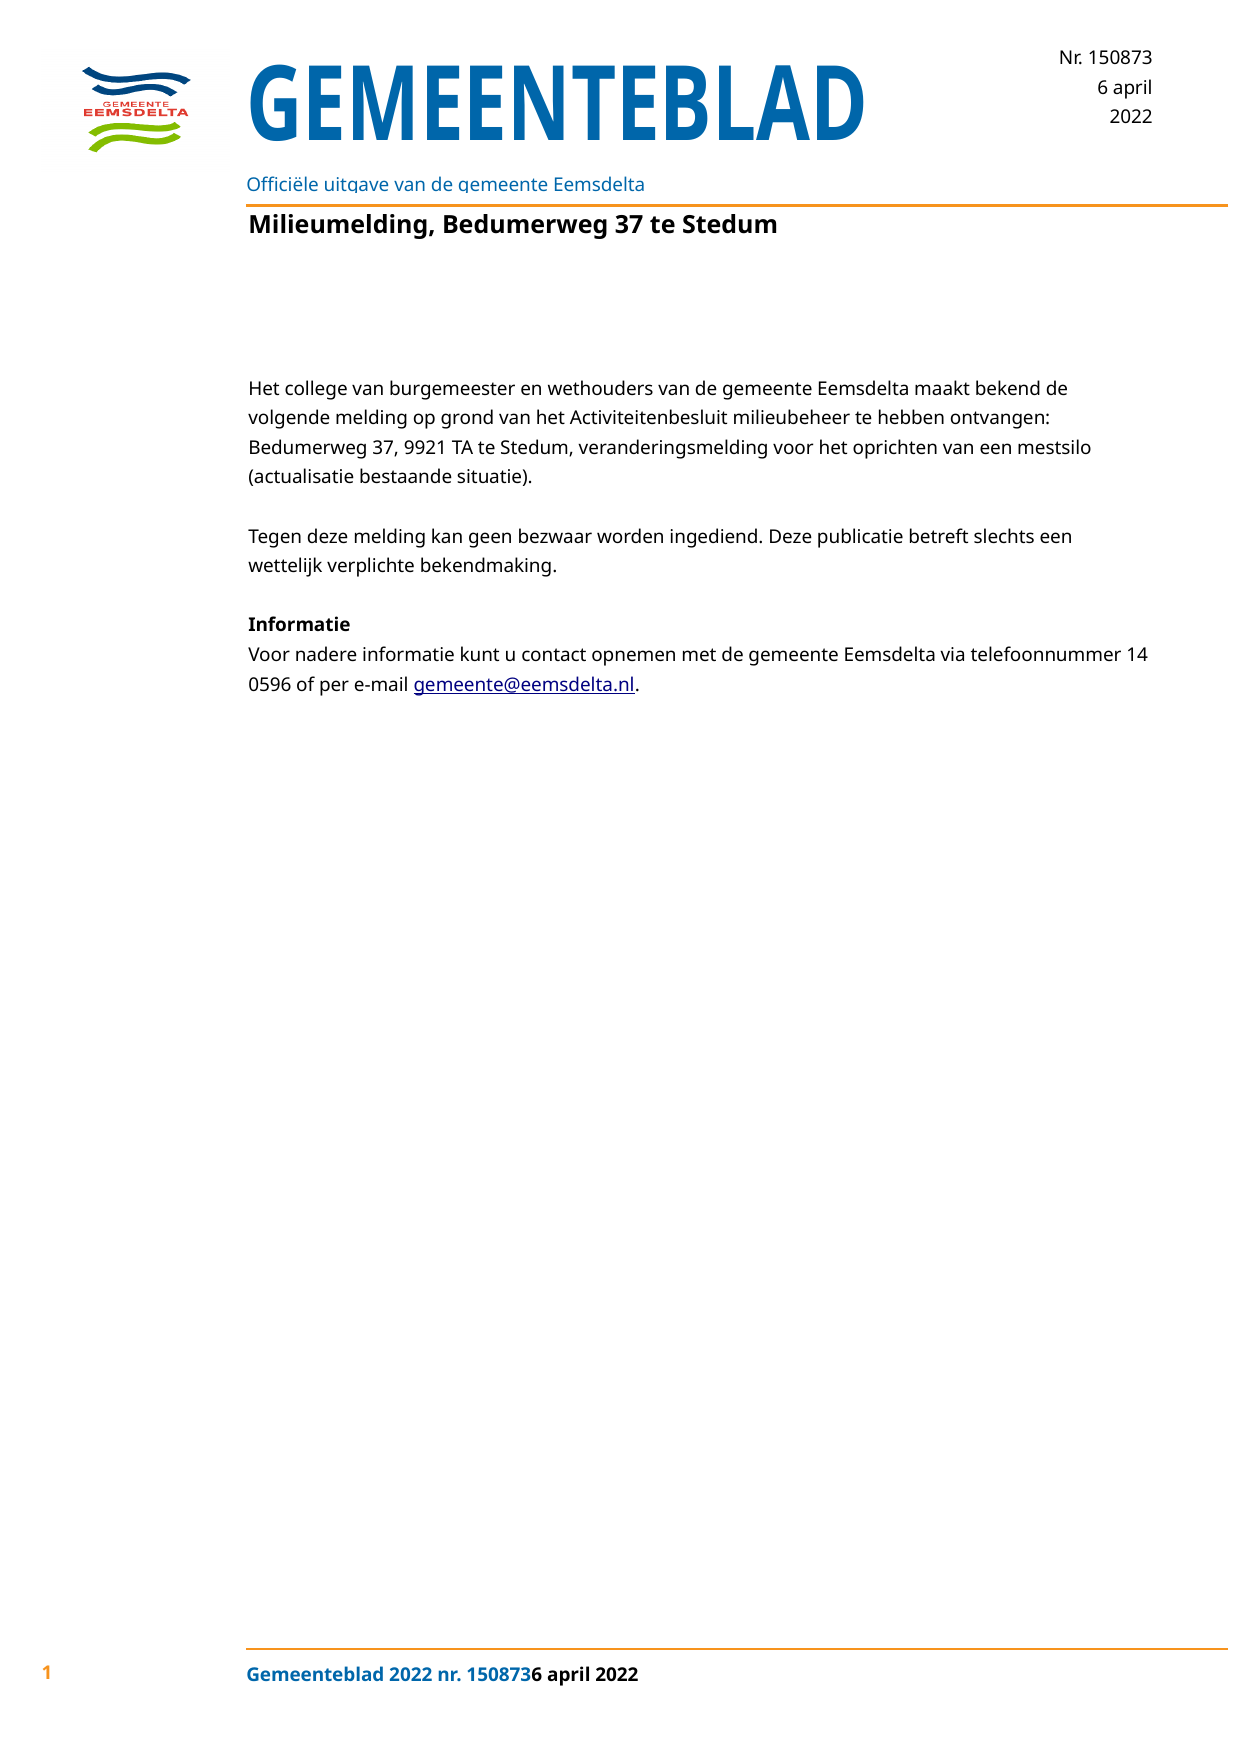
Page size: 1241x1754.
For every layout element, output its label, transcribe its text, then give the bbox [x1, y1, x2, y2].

text Bedumerweg 37, 9921 TA te Stedum, veranderingsmelding voor het oprichten van een mestsilo (actualisatie bestaande situatie). [248, 434, 1152, 489]
text Het college van burgemeester en wethouders van de gemeente Eemsdelta maakt bekend de volgende melding op grond van het Activiteitenbesluit milieubeheer te hebben ontvangen: [248, 375, 1152, 430]
picture [41, 47, 231, 172]
text Milieumelding, Bedumerweg 37 te Stedum [248, 207, 1152, 241]
text Informatie [248, 612, 1152, 637]
text Voor nadere informatie kunt u contact opnemen met de gemeente Eemsdelta via telefoonnummer 14 0596 of per e-mail gemeente@eemsdelta.nl. [248, 641, 1152, 696]
text Tegen deze melding kan geen bezwaar worden ingediend. Deze publicatie betreft slechts een wettelijk verplichte bekendmaking. [248, 523, 1152, 578]
